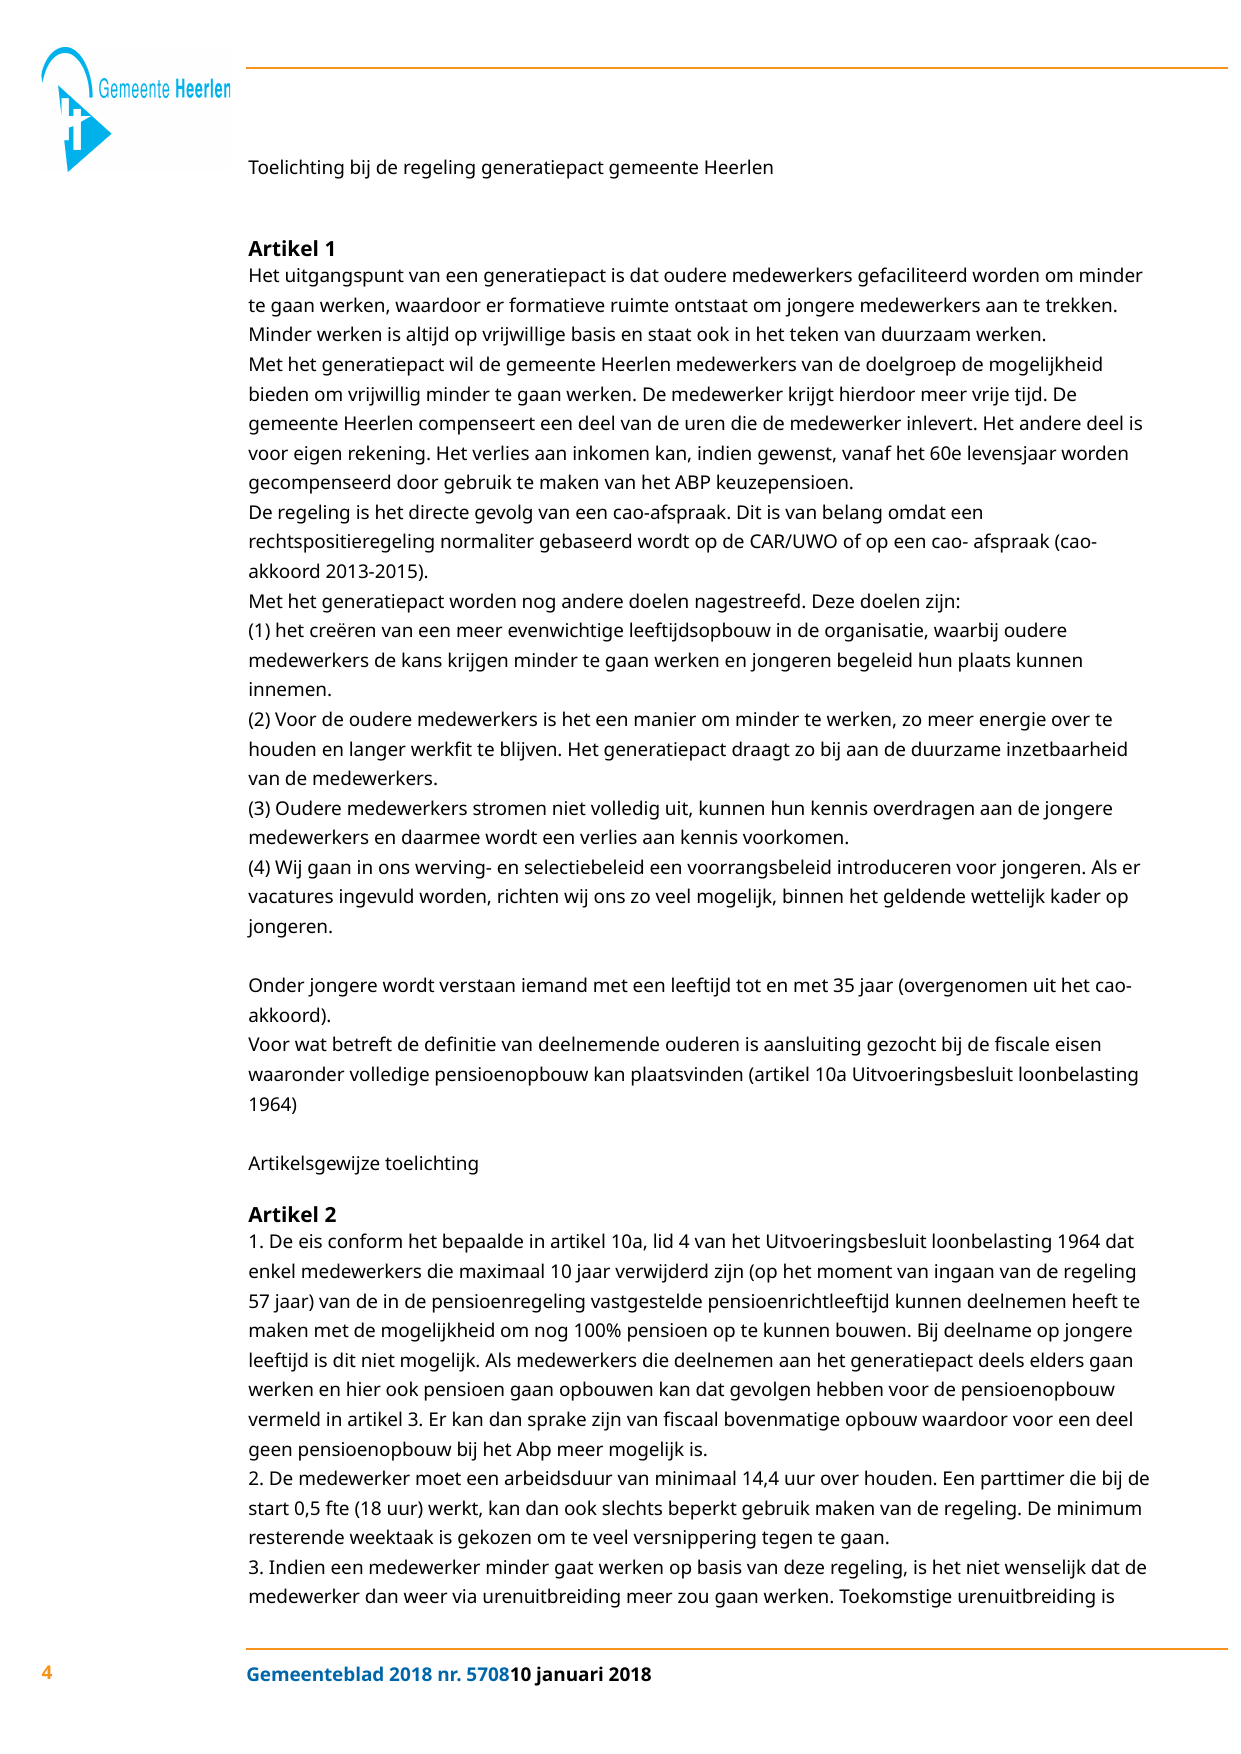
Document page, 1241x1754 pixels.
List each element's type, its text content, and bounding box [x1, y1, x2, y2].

text Artikel 1 [248, 234, 1152, 262]
text Met het generatiepact wil de gemeente Heerlen medewerkers van de doelgroep de mogelijkheid bieden om vrijwillig minder te gaan werken. De medewerker krijgt hierdoor meer vrije tijd. De gemeente Heerlen compenseert een deel van de uren die de medewerker inlevert. Het andere deel is voor eigen rekening. Het verlies aan inkomen kan, indien gewenst, vanaf het 60e levensjaar worden gecompenseerd door gebruik te maken van het ABP keuzepensioen. [248, 351, 1152, 495]
text (2) Voor de oudere medewerkers is het een manier om minder te werken, zo meer energie over te houden en langer werkfit te blijven. Het generatiepact draagt zo bij aan de duurzame inzetbaarheid van de medewerkers. [248, 706, 1152, 791]
text 3. Indien een medewerker minder gaat werken op basis van deze regeling, is het niet wenselijk dat de medewerker dan weer via urenuitbreiding meer zou gaan werken. Toekomstige urenuitbreiding is [248, 1554, 1152, 1609]
text Onder jongere wordt verstaan iemand met een leeftijd tot en met 35 jaar (overgenomen uit het cao-akkoord). [248, 972, 1152, 1028]
text (3) Oudere medewerkers stromen niet volledig uit, kunnen hun kennis overdragen aan de jongere medewerkers en daarmee wordt een verlies aan kennis voorkomen. [248, 795, 1152, 850]
text (4) Wij gaan in ons werving- en selectiebeleid een voorrangsbeleid introduceren voor jongeren. Als er vacatures ingevuld worden, richten wij ons zo veel mogelijk, binnen het geldende wettelijk kader op jongeren. [248, 854, 1152, 939]
text Het uitgangspunt van een generatiepact is dat oudere medewerkers gefaciliteerd worden om minder te gaan werken, waardoor er formatieve ruimte ontstaat om jongere medewerkers aan te trekken. Minder werken is altijd op vrijwillige basis en staat ook in het teken van duurzaam werken. [248, 262, 1152, 347]
picture [41, 47, 58, 70]
text Voor wat betreft de definitie van deelnemende ouderen is aansluiting gezocht bij de fiscale eisen waaronder volledige pensioenopbouw kan plaatsvinden (artikel 10a Uitvoeringsbesluit loonbelasting 1964) [248, 1032, 1152, 1116]
text 1. De eis conform het bepaalde in artikel 10a, lid 4 van het Uitvoeringsbesluit loonbelasting 1964 dat enkel medewerkers die maximaal 10 jaar verwijderd zijn (op het moment van ingaan van de regeling 57 jaar) van de in de pensioenregeling vastgestelde pensioenrichtleeftijd kunnen deelnemen heeft te maken met de mogelijkheid om nog 100% pensioen op te kunnen bouwen. Bij deelname op jongere leeftijd is dit niet mogelijk. Als medewerkers die deelnemen aan het generatiepact deels elders gaan werken en hier ook pensioen gaan opbouwen kan dat gevolgen hebben voor de pensioenopbouw vermeld in artikel 3. Er kan dan sprake zijn van fiscaal bovenmatige opbouw waardoor voor een deel geen pensioenopbouw bij het Abp meer mogelijk is. [248, 1229, 1152, 1462]
text De regeling is het directe gevolg van een cao-afspraak. Dit is van belang omdat een rechtspositieregeling normaliter gebaseerd wordt op de CAR/UWO of op een cao- afspraak (cao-akkoord 2013-2015). [248, 499, 1152, 584]
text Toelichting bij de regeling generatiepact gemeente Heerlen [248, 154, 1152, 180]
text Met het generatiepact worden nog andere doelen nagestreefd. Deze doelen zijn: [248, 588, 1152, 613]
text Artikelsgewijze toelichting [248, 1150, 1152, 1176]
picture [41, 47, 231, 172]
text 2. De medewerker moet een arbeidsduur van minimaal 14,4 uur over houden. Een parttimer die bij de start 0,5 fte (18 uur) werkt, kan dan ook slechts beperkt gebruik maken van de regeling. De minimum resterende weektaak is gekozen om te veel versnippering tegen te gaan. [248, 1465, 1152, 1550]
text Artikel 2 [248, 1200, 1152, 1229]
text (1) het creëren van een meer evenwichtige leeftijdsopbouw in de organisatie, waarbij oudere medewerkers de kans krijgen minder te gaan werken en jongeren begeleid hun plaats kunnen innemen. [248, 617, 1152, 702]
